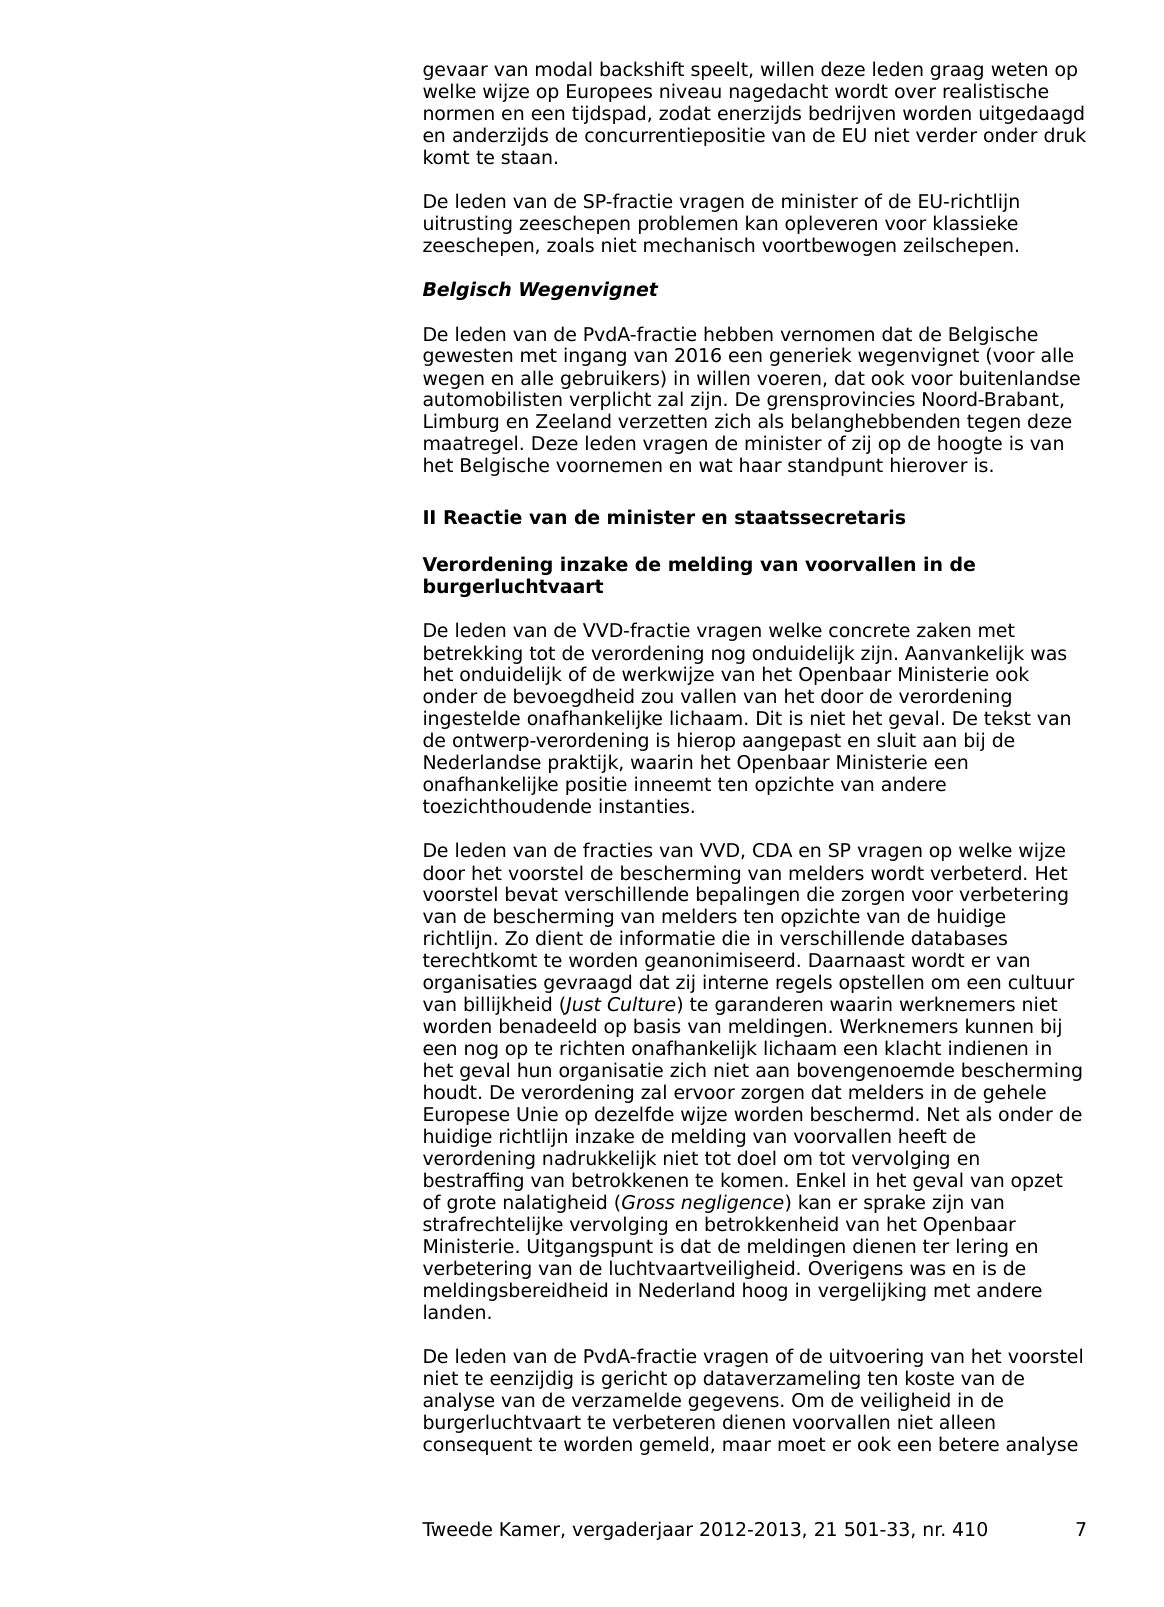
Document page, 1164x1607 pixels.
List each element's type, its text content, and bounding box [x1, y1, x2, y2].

text De leden van de SP-fractie vragen de minister of de EU-richtlijn uitrusting zeeschepen problemen kan opleveren voor klassieke zeeschepen, zoals niet mechanisch voortbewogen zeilschepen. [422, 191, 1087, 257]
text De leden van de PvdA-fractie hebben vernomen dat de Belgische gewesten met ingang van 2016 een generiek wegenvignet (voor alle wegen en alle gebruikers) in willen voeren, dat ook voor buitenlandse automobilisten verplicht zal zijn. De grensprovincies Noord-Brabant, Limburg en Zeeland verzetten zich als belanghebbenden tegen deze maatregel. Deze leden vragen de minister of zij op de hoogte is van het Belgische voornemen en wat haar standpunt hierover is. [422, 323, 1087, 477]
subtitle Verordening inzake de melding van voorvallen in de burgerluchtvaart [422, 554, 1087, 598]
text gevaar van modal backshift speelt, willen deze leden graag weten op welke wijze op Europees niveau nagedacht wordt over realistische normen en een tijdspad, zodat enerzijds bedrijven worden uitgedaagd en anderzijds de concurrentiepositie van de EU niet verder onder druk komt te staan. [422, 59, 1087, 169]
text De leden van de PvdA-fractie vragen of de uitvoering van het voorstel niet te eenzijdig is gericht op dataverzameling ten koste van de analyse van de verzamelde gegevens. Om de veiligheid in de burgerluchtvaart te verbeteren dienen voorvallen niet alleen consequent te worden gemeld, maar moet er ook een betere analyse [422, 1346, 1087, 1456]
text De leden van de VVD-fractie vragen welke concrete zaken met betrekking tot de verordening nog onduidelijk zijn. Aanvankelijk was het onduidelijk of de werkwijze van het Openbaar Ministerie ook onder de bevoegdheid zou vallen van het door de verordening ingestelde onafhankelijke lichaam. Dit is niet het geval. De tekst van de ontwerp-verordening is hierop aangepast en sluit aan bij de Nederlandse praktijk, waarin het Openbaar Ministerie een onafhankelijke positie inneemt ten opzichte van andere toezichthoudende instanties. [422, 620, 1087, 818]
subtitle II Reactie van de minister en staatssecretaris [422, 507, 1087, 529]
subtitle Belgisch Wegenvignet [422, 279, 1087, 301]
text De leden van de fracties van VVD, CDA en SP vragen op welke wijze door het voorstel de bescherming van melders wordt verbeterd. Het voorstel bevat verschillende bepalingen die zorgen voor verbetering van de bescherming van melders ten opzichte van de huidige richtlijn. Zo dient de informatie die in verschillende databases terechtkomt te worden geanonimiseerd. Daarnaast wordt er van organisaties gevraagd dat zij interne regels opstellen om een cultuur van billijkheid (Just Culture) te garanderen waarin werknemers niet worden benadeeld op basis van meldingen. Werknemers kunnen bij een nog op te richten onafhankelijk lichaam een klacht indienen in het geval hun organisatie zich niet aan bovengenoemde bescherming houdt. De verordening zal ervoor zorgen dat melders in de gehele Europese Unie op dezelfde wijze worden beschermd. Net als onder de huidige richtlijn inzake de melding van voorvallen heeft de verordening nadrukkelijk niet tot doel om tot vervolging en bestraffing van betrokkenen te komen. Enkel in het geval van opzet of grote nalatigheid (Gross negligence) kan er sprake zijn van strafrechtelijke vervolging en betrokkenheid van het Openbaar Ministerie. Uitgangspunt is dat de meldingen dienen ter lering en verbetering van de luchtvaartveiligheid. Overigens was en is de meldingsbereidheid in Nederland hoog in vergelijking met andere landen. [422, 840, 1087, 1324]
